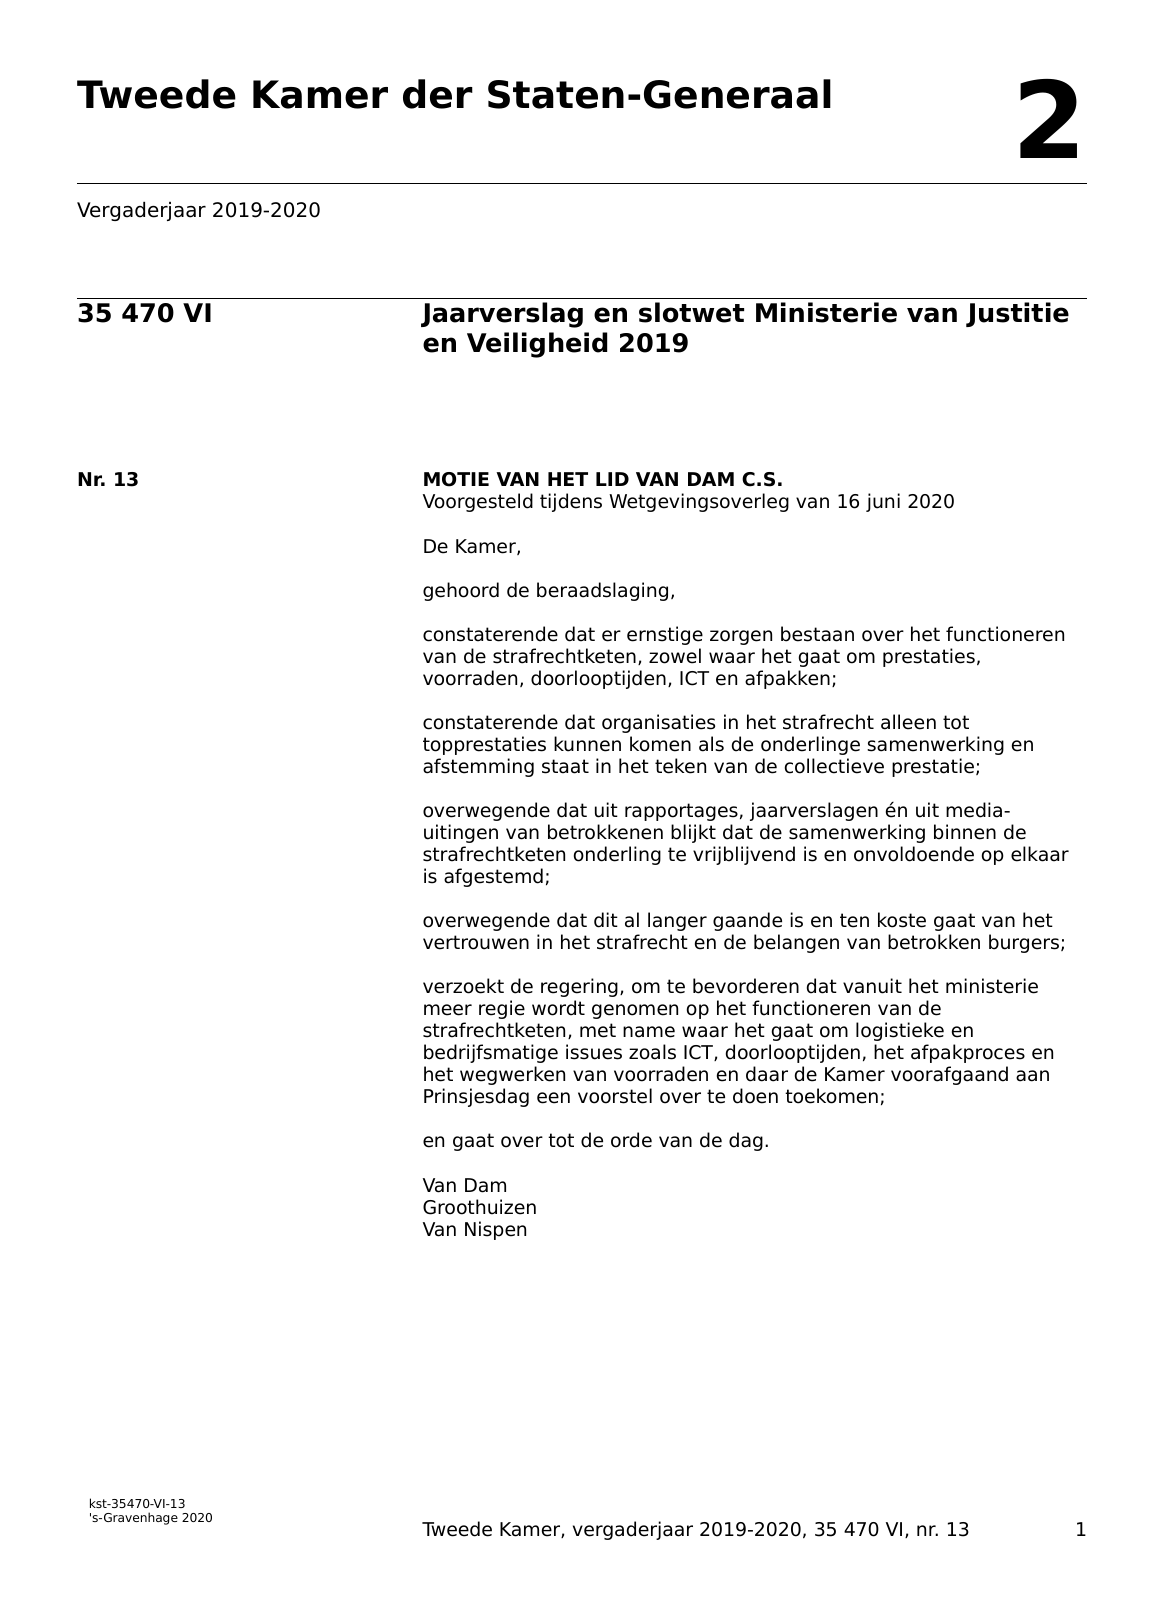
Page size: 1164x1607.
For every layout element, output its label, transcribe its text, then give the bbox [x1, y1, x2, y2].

text overwegende dat uit rapportages, jaarverslagen én uit media-uitingen van betrokkenen blijkt dat de samenwerking binnen de strafrechtketen onderling te vrijblijvend is en onvoldoende op elkaar is afgestemd; [422, 800, 1087, 888]
subtitle 35 470 VI Jaarverslag en slotwet Ministerie van Justitie en Veiligheid 2019 [77, 299, 1087, 358]
table_cell Vergaderjaar 2019-2020 [77, 184, 1087, 298]
text constaterende dat organisaties in het strafrecht alleen tot topprestaties kunnen komen als de onderlinge samenwerking en afstemming staat in het teken van de collectieve prestatie; [422, 712, 1087, 778]
text en gaat over tot de orde van de dag. [422, 1130, 1087, 1152]
text Van Dam [422, 1174, 1087, 1197]
text kst-35470-VI-13 [88, 1497, 323, 1511]
text 's-Gravenhage 2020 [88, 1511, 323, 1525]
table_header Tweede Kamer der Staten-Generaal [77, 59, 886, 183]
text verzoekt de regering, om te bevorderen dat vanuit het ministerie meer regie wordt genomen op het functioneren van de strafrechtketen, met name waar het gaat om logistieke en bedrijfsmatige issues zoals ICT, doorlooptijden, het afpakproces en het wegwerken van voorraden en daar de Kamer voorafgaand aan Prinsjesdag een voorstel over te doen toekomen; [422, 976, 1087, 1108]
text constaterende dat er ernstige zorgen bestaan over het functioneren van de strafrechtketen, zowel waar het gaat om prestaties, voorraden, doorlooptijden, ICT en afpakken; [422, 624, 1087, 690]
text Voorgesteld tijdens Wetgevingsoverleg van 16 juni 2020 [422, 491, 1087, 513]
subtitle Nr. 13 MOTIE VAN HET LID VAN DAM C.S. [77, 469, 1087, 491]
text Van Nispen [422, 1218, 1087, 1241]
text Groothuizen [422, 1197, 1087, 1218]
text gehoord de beraadslaging, [422, 580, 1087, 602]
table_header 2 [886, 59, 1087, 183]
text De Kamer, [422, 536, 1087, 557]
text overwegende dat dit al langer gaande is en ten koste gaat van het vertrouwen in het strafrecht en de belangen van betrokken burgers; [422, 910, 1087, 954]
